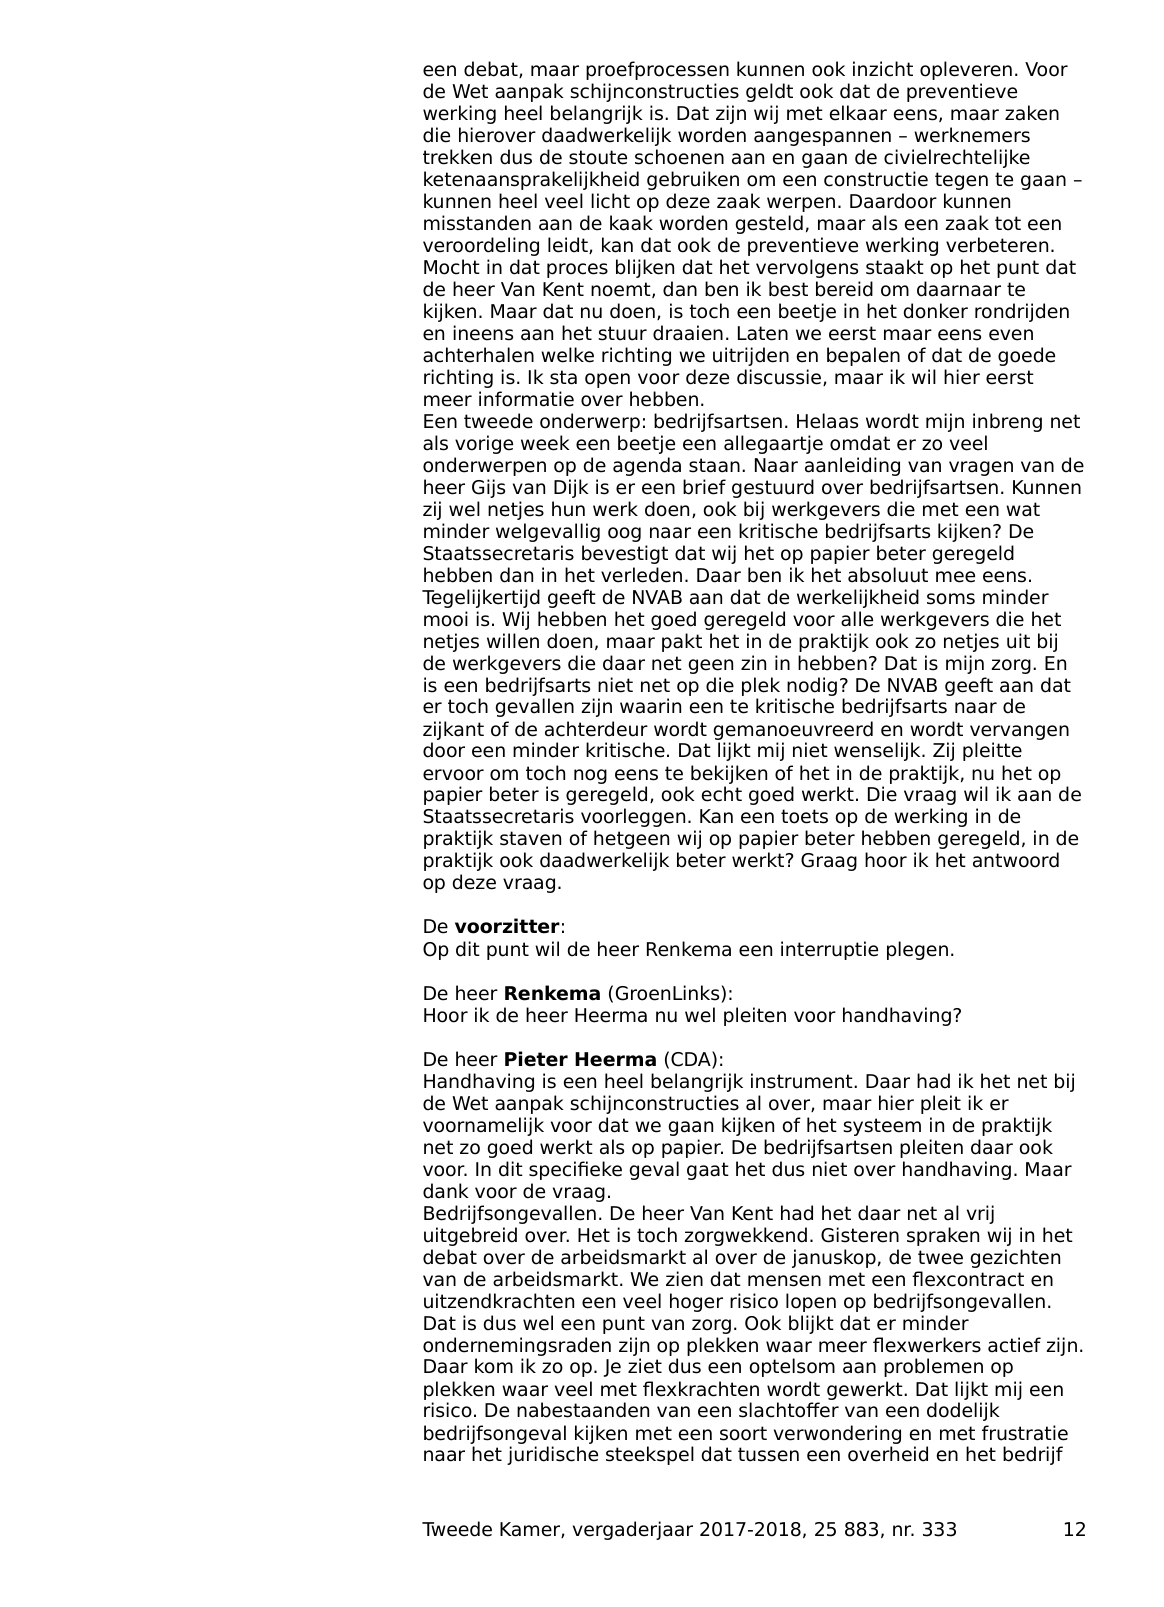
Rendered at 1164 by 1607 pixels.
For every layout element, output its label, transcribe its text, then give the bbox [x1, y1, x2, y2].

text een debat, maar proefprocessen kunnen ook inzicht opleveren. Voor de Wet aanpak schijnconstructies geldt ook dat de preventieve werking heel belangrijk is. Dat zijn wij met elkaar eens, maar zaken die hierover daadwerkelijk worden aangespannen – werknemers trekken dus de stoute schoenen aan en gaan de civielrechtelijke ketenaansprakelijkheid gebruiken om een constructie tegen te gaan – kunnen heel veel licht op deze zaak werpen. Daardoor kunnen misstanden aan de kaak worden gesteld, maar als een zaak tot een veroordeling leidt, kan dat ook de preventieve werking verbeteren. Mocht in dat proces blijken dat het vervolgens staakt op het punt dat de heer Van Kent noemt, dan ben ik best bereid om daarnaar te kijken. Maar dat nu doen, is toch een beetje in het donker rondrijden en ineens aan het stuur draaien. Laten we eerst maar eens even achterhalen welke richting we uitrijden en bepalen of dat de goede richting is. Ik sta open voor deze discussie, maar ik wil hier eerst meer informatie over hebben. [422, 59, 1087, 411]
text De heer Pieter Heerma (CDA): [422, 1049, 1087, 1071]
text Bedrijfsongevallen. De heer Van Kent had het daar net al vrij uitgebreid over. Het is toch zorgwekkend. Gisteren spraken wij in het debat over de arbeidsmarkt al over de januskop, de twee gezichten van de arbeidsmarkt. We zien dat mensen met een flexcontract en uitzendkrachten een veel hoger risico lopen op bedrijfsongevallen. Dat is dus wel een punt van zorg. Ook blijkt dat er minder ondernemingsraden zijn op plekken waar meer flexwerkers actief zijn. Daar kom ik zo op. Je ziet dus een optelsom aan problemen op plekken waar veel met flexkrachten wordt gewerkt. Dat lijkt mij een risico. De nabestaanden van een slachtoffer van een dodelijk bedrijfsongeval kijken met een soort verwondering en met frustratie naar het juridische steekspel dat tussen een overheid en het bedrijf [422, 1203, 1087, 1466]
text De heer Renkema (GroenLinks): [422, 983, 1087, 1004]
text Hoor ik de heer Heerma nu wel pleiten voor handhaving? [422, 1004, 1087, 1027]
text De voorzitter: [422, 916, 1087, 938]
text Een tweede onderwerp: bedrijfsartsen. Helaas wordt mijn inbreng net als vorige week een beetje een allegaartje omdat er zo veel onderwerpen op de agenda staan. Naar aanleiding van vragen van de heer Gijs van Dijk is er een brief gestuurd over bedrijfsartsen. Kunnen zij wel netjes hun werk doen, ook bij werkgevers die met een wat minder welgevallig oog naar een kritische bedrijfsarts kijken? De Staatssecretaris bevestigt dat wij het op papier beter geregeld hebben dan in het verleden. Daar ben ik het absoluut mee eens. Tegelijkertijd geeft de NVAB aan dat de werkelijkheid soms minder mooi is. Wij hebben het goed geregeld voor alle werkgevers die het netjes willen doen, maar pakt het in de praktijk ook zo netjes uit bij de werkgevers die daar net geen zin in hebben? Dat is mijn zorg. En is een bedrijfsarts niet net op die plek nodig? De NVAB geeft aan dat er toch gevallen zijn waarin een te kritische bedrijfsarts naar de zijkant of de achterdeur wordt gemanoeuvreerd en wordt vervangen door een minder kritische. Dat lijkt mij niet wenselijk. Zij pleitte ervoor om toch nog eens te bekijken of het in de praktijk, nu het op papier beter is geregeld, ook echt goed werkt. Die vraag wil ik aan de Staatssecretaris voorleggen. Kan een toets op de werking in de praktijk staven of hetgeen wij op papier beter hebben geregeld, in de praktijk ook daadwerkelijk beter werkt? Graag hoor ik het antwoord op deze vraag. [422, 411, 1087, 894]
text Op dit punt wil de heer Renkema een interruptie plegen. [422, 938, 1087, 960]
text Handhaving is een heel belangrijk instrument. Daar had ik het net bij de Wet aanpak schijnconstructies al over, maar hier pleit ik er voornamelijk voor dat we gaan kijken of het systeem in de praktijk net zo goed werkt als op papier. De bedrijfsartsen pleiten daar ook voor. In dit specifieke geval gaat het dus niet over handhaving. Maar dank voor de vraag. [422, 1071, 1087, 1203]
